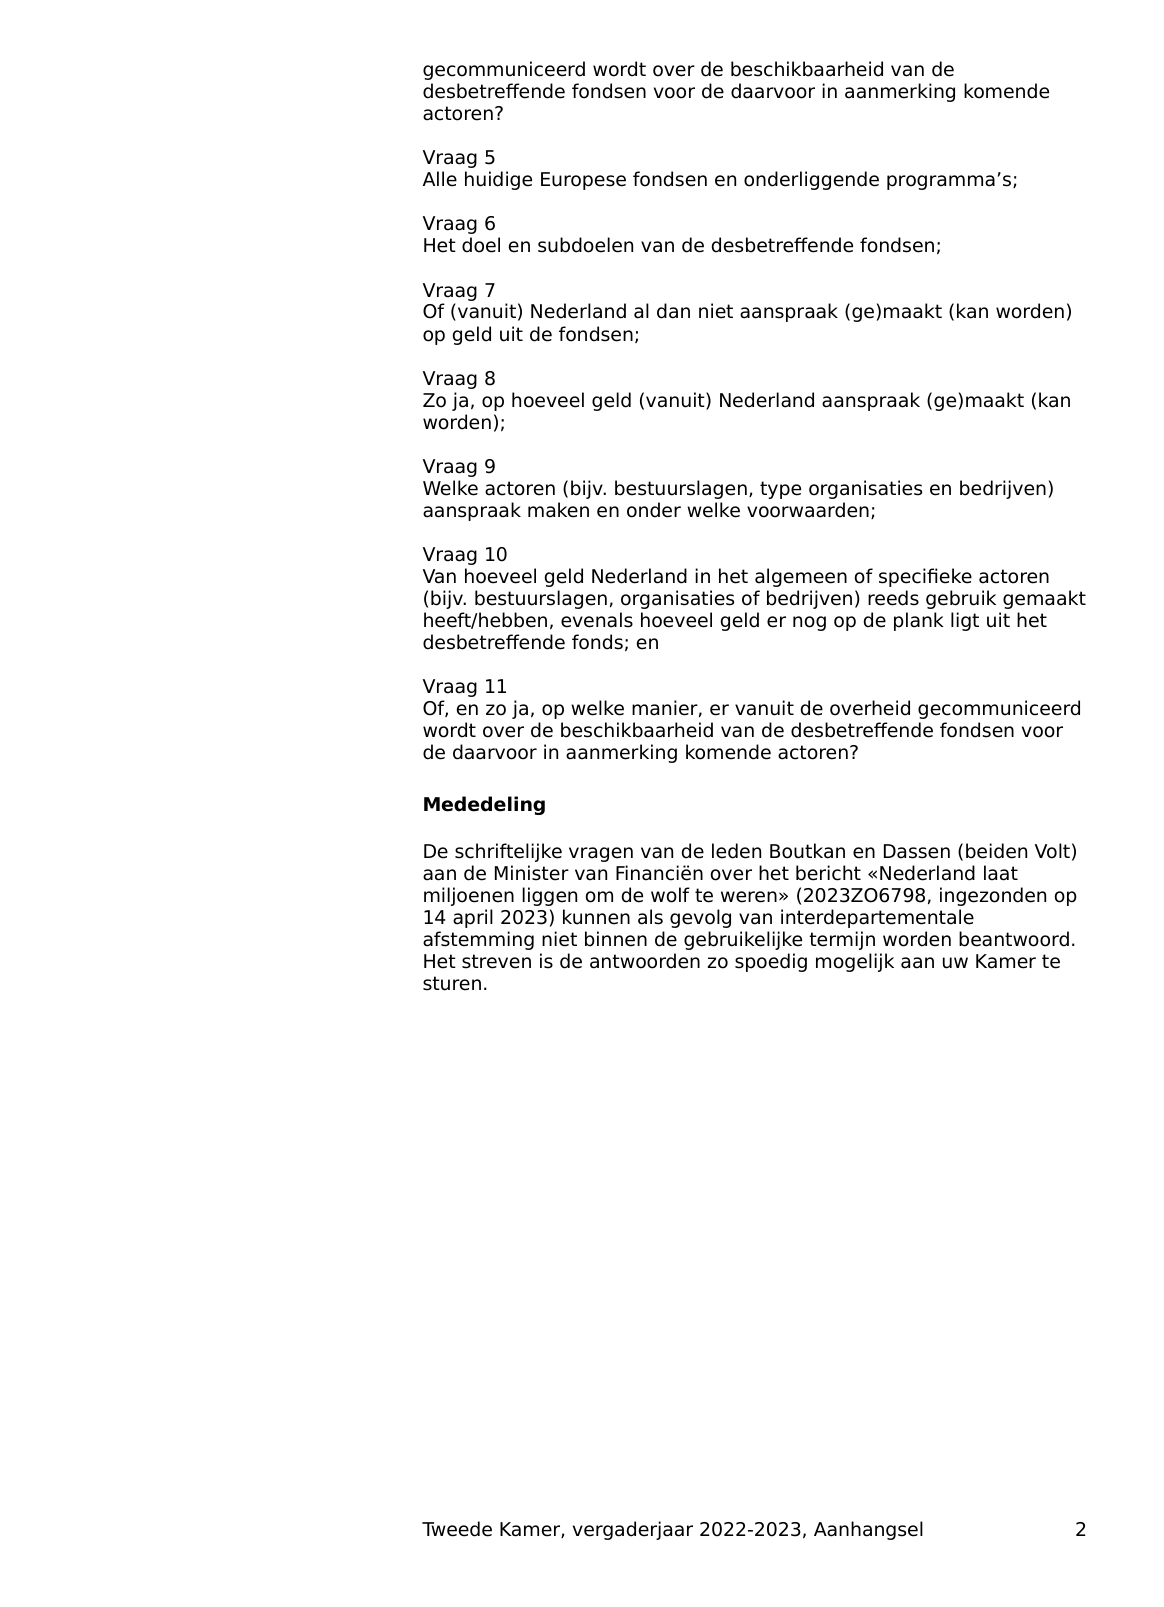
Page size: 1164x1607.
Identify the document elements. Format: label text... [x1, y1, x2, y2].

text Vraag 7 [422, 279, 1087, 301]
text Vraag 9 [422, 456, 1087, 478]
text Vraag 10 [422, 544, 1087, 566]
text Vraag 8 [422, 368, 1087, 389]
text Welke actoren (bijv. bestuurslagen, type organisaties en bedrijven) aanspraak maken en onder welke voorwaarden; [422, 478, 1087, 522]
text Van hoeveel geld Nederland in het algemeen of specifieke actoren (bijv. bestuurslagen, organisaties of bedrijven) reeds gebruik gemaakt heeft/hebben, evenals hoeveel geld er nog op de plank ligt uit het desbetreffende fonds; en [422, 566, 1087, 654]
text Vraag 6 [422, 213, 1087, 235]
text Zo ja, op hoeveel geld (vanuit) Nederland aanspraak (ge)maakt (kan worden); [422, 389, 1087, 433]
text gecommuniceerd wordt over de beschikbaarheid van de desbetreffende fondsen voor de daarvoor in aanmerking komende actoren? [422, 59, 1087, 125]
text Vraag 11 [422, 676, 1087, 698]
text Het doel en subdoelen van de desbetreffende fondsen; [422, 235, 1087, 257]
subtitle Mededeling [422, 794, 1087, 816]
text De schriftelijke vragen van de leden Boutkan en Dassen (beiden Volt) aan de Minister van Financiën over het bericht «Nederland laat miljoenen liggen om de wolf te weren» (2023ZO6798, ingezonden op 14 april 2023) kunnen als gevolg van interdepartementale afstemming niet binnen de gebruikelijke termijn worden beantwoord. Het streven is de antwoorden zo spoedig mogelijk aan uw Kamer te sturen. [422, 841, 1087, 995]
text Of (vanuit) Nederland al dan niet aanspraak (ge)maakt (kan worden) op geld uit de fondsen; [422, 301, 1087, 345]
text Alle huidige Europese fondsen en onderliggende programma’s; [422, 169, 1087, 191]
text Vraag 5 [422, 147, 1087, 169]
text Of, en zo ja, op welke manier, er vanuit de overheid gecommuniceerd wordt over de beschikbaarheid van de desbetreffende fondsen voor de daarvoor in aanmerking komende actoren? [422, 698, 1087, 764]
